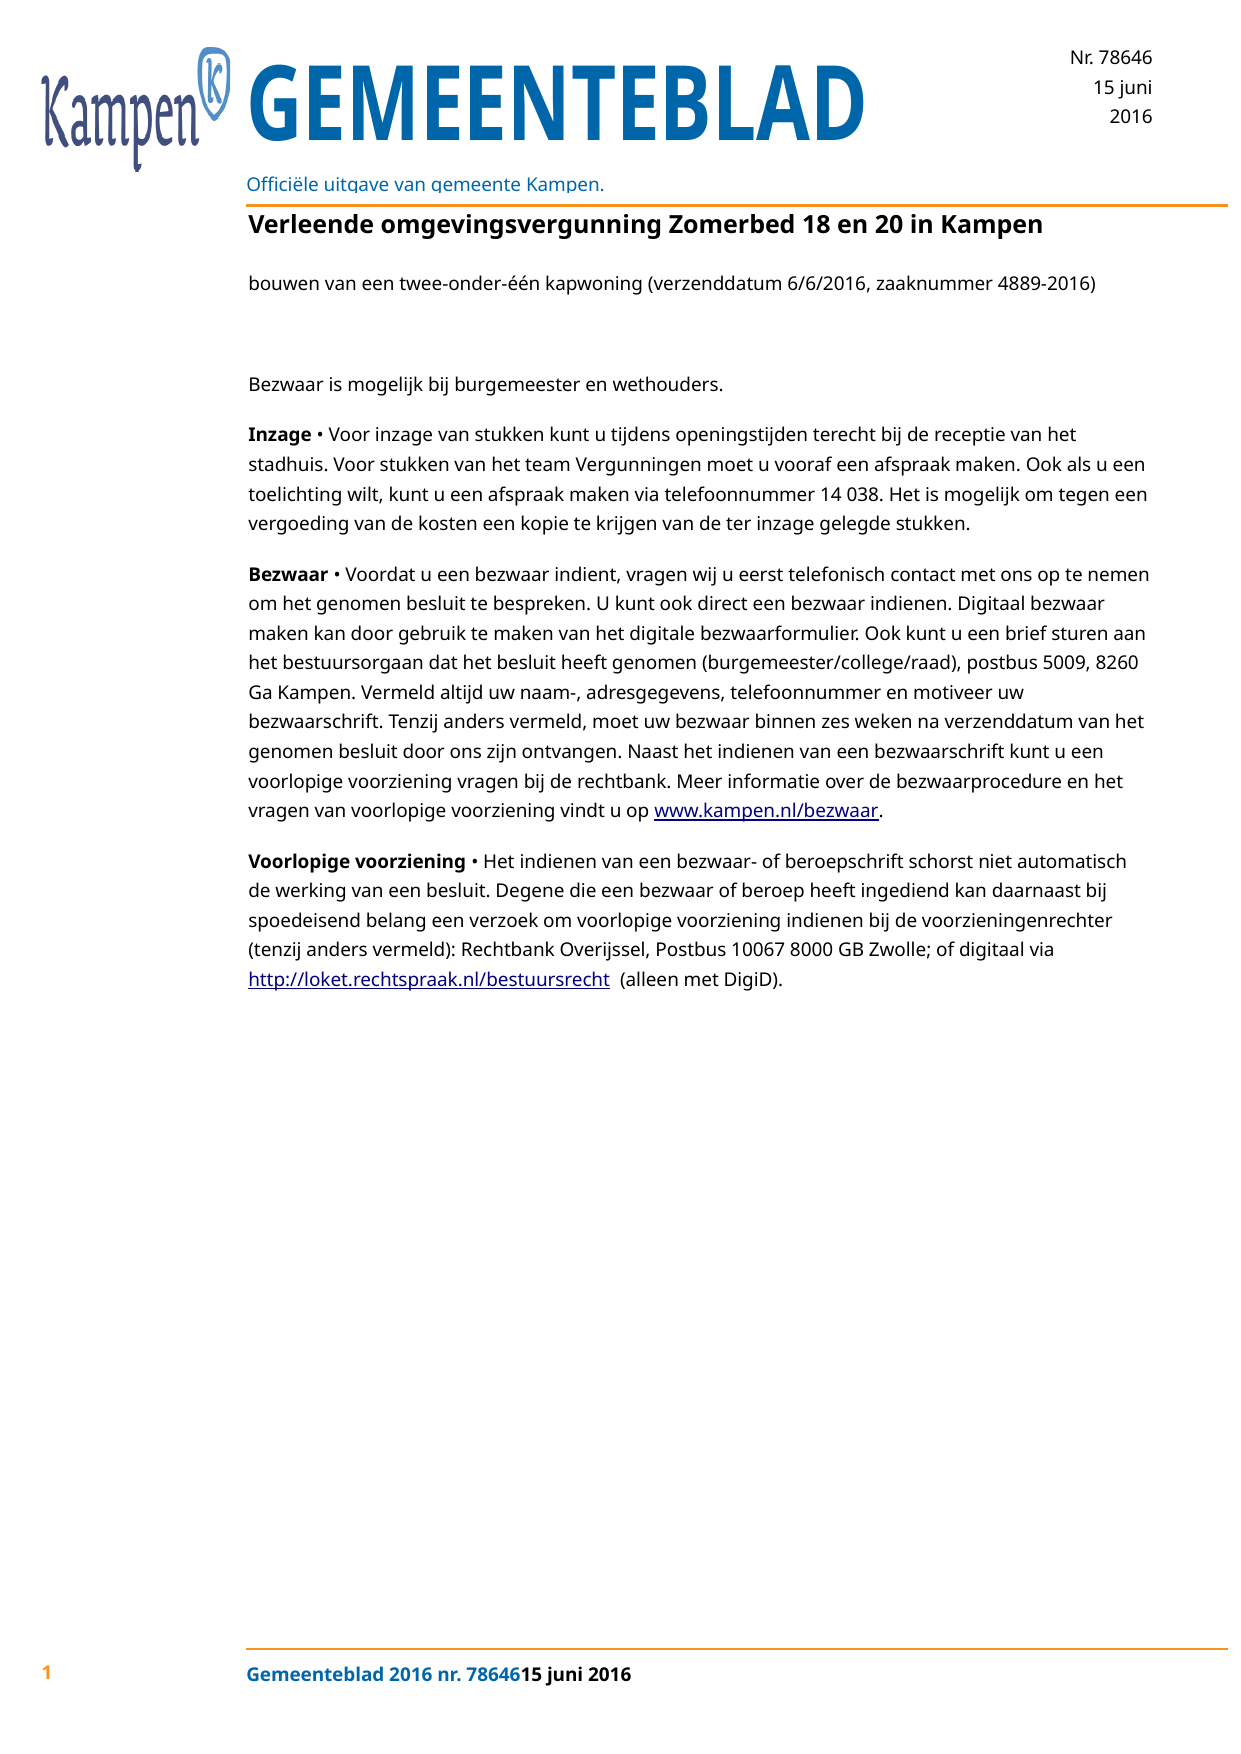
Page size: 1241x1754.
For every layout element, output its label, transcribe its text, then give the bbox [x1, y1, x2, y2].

text Voorlopige voorziening • Het indienen van een bezwaar- of beroepschrift schorst niet automatisch de werking van een besluit. Degene die een bezwaar of beroep heeft ingediend kan daarnaast bij spoedeisend belang een verzoek om voorlopige voorziening indienen bij de voorzieningenrechter (tenzij anders vermeld): Rechtbank Overijssel, Postbus 10067 8000 GB Zwolle; of digitaal via http://loket.rechtspraak.nl/bestuursrecht (alleen met DigiD). [248, 848, 1152, 992]
text Verleende omgevingsvergunning Zomerbed 18 en 20 in Kampen [248, 207, 1152, 241]
text Bezwaar is mogelijk bij burgemeester en wethouders. [248, 371, 1152, 397]
text Inzage • Voor inzage van stukken kunt u tijdens openingstijden terecht bij de receptie van het stadhuis. Voor stukken van het team Vergunningen moet u vooraf een afspraak maken. Ook als u een toelichting wilt, kunt u een afspraak maken via telefoonnummer 14 038. Het is mogelijk om tegen een vergoeding van de kosten een kopie te krijgen van de ter inzage gelegde stukken. [248, 422, 1152, 536]
text bouwen van een twee-onder-één kapwoning (verzenddatum 6/6/2016, zaaknummer 4889-2016) [248, 270, 1152, 296]
text Bezwaar • Voordat u een bezwaar indient, vragen wij u eerst telefonisch contact met ons op te nemen om het genomen besluit te bespreken. U kunt ook direct een bezwaar indienen. Digitaal bezwaar maken kan door gebruik te maken van het digitale bezwaarformulier. Ook kunt u een brief sturen aan het bestuursorgaan dat het besluit heeft genomen (burgemeester/college/raad), postbus 5009, 8260 Ga Kampen. Vermeld altijd uw naam-, adresgegevens, telefoonnummer en motiveer uw bezwaarschrift. Tenzij anders vermeld, moet uw bezwaar binnen zes weken na verzenddatum van het genomen besluit door ons zijn ontvangen. Naast het indienen van een bezwaarschrift kunt u een voorlopige voorziening vragen bij de rechtbank. Meer informatie over de bezwaarprocedure en het vragen van voorlopige voorziening vindt u op www.kampen.nl/bezwaar. [248, 561, 1152, 823]
picture [41, 47, 231, 172]
